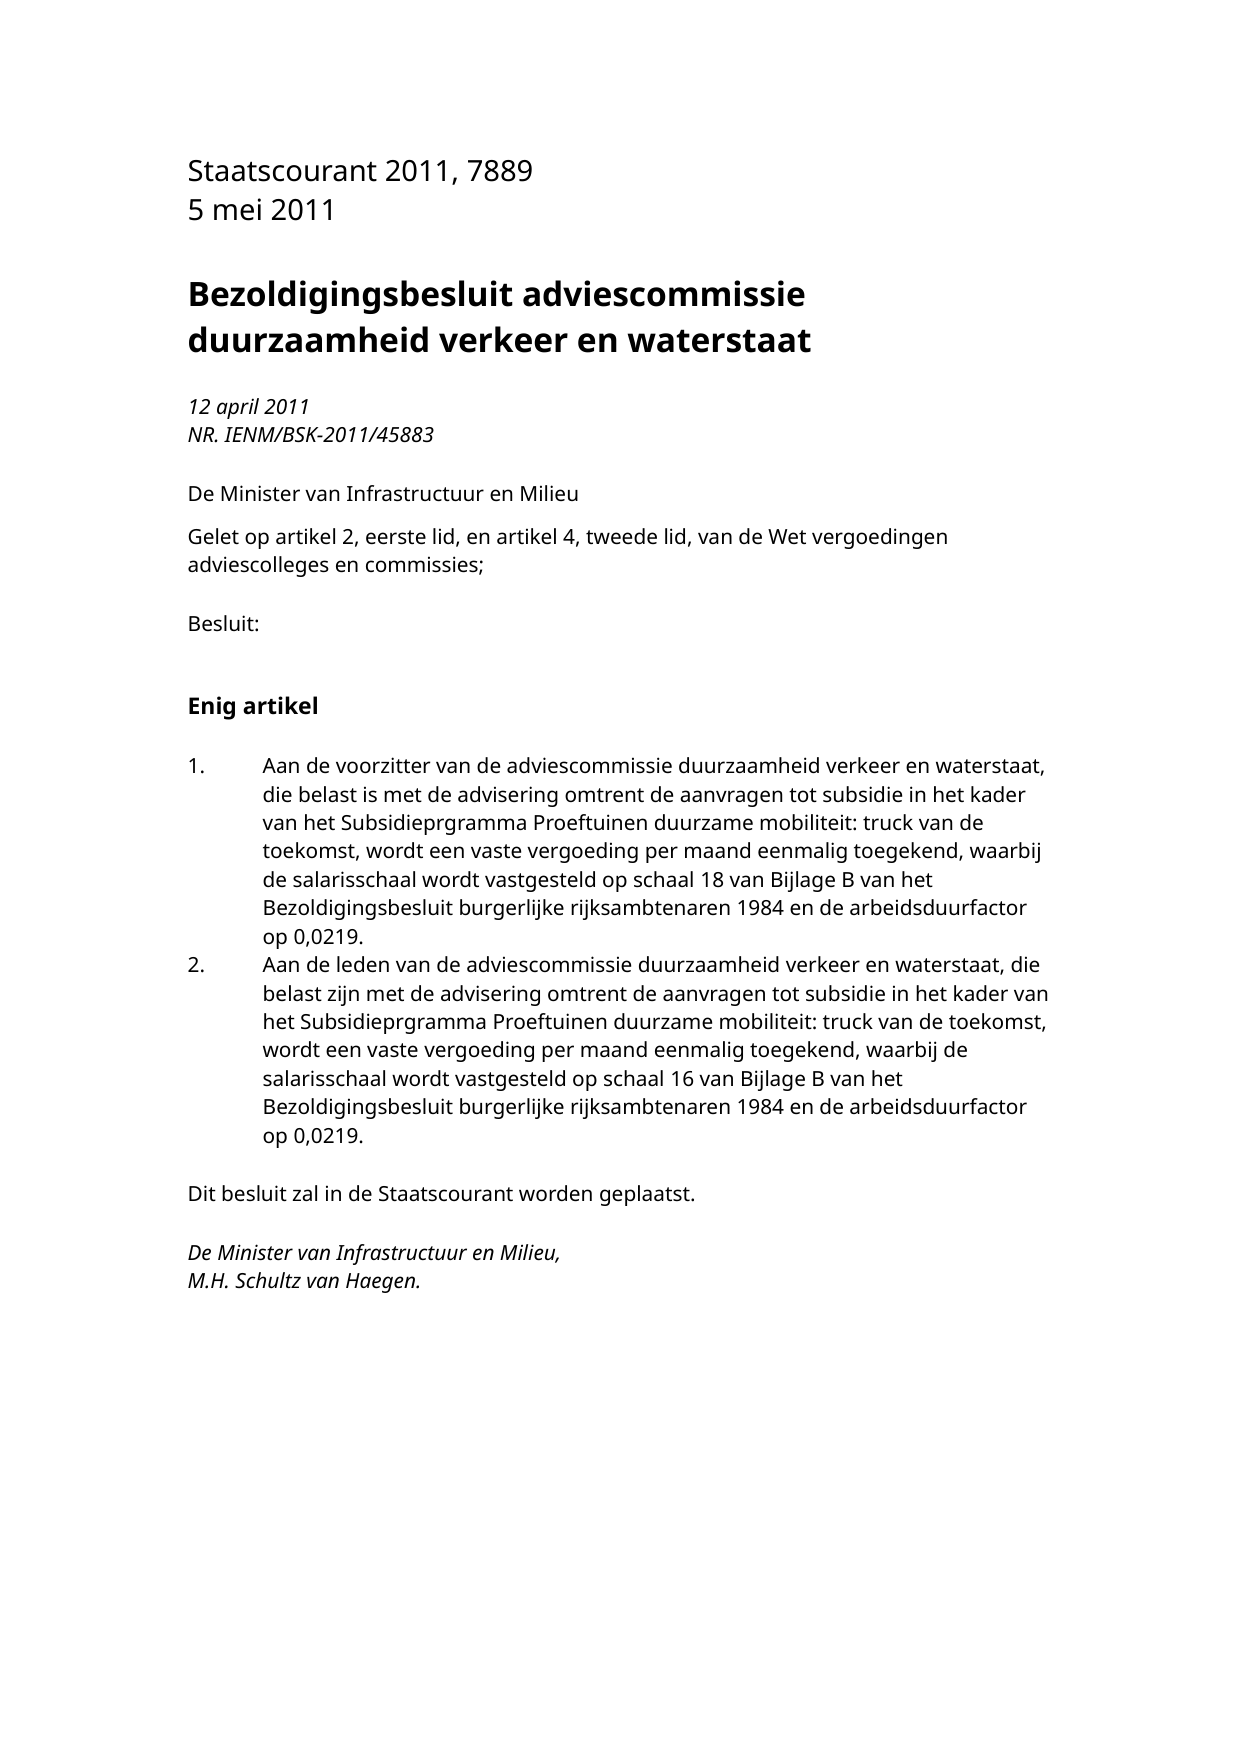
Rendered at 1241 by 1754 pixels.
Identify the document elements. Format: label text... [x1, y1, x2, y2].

text De Minister van Infrastructuur en Milieu [187, 479, 1053, 507]
text Gelet op artikel 2, eerste lid, en artikel 4, tweede lid, van de Wet vergoedingen adviescolleges en commissies; [187, 522, 1053, 579]
text De Minister van Infrastructuur en Milieu, [187, 1238, 1053, 1266]
text Besluit: [187, 609, 1053, 637]
text Staatscourant 2011, 7889 [187, 150, 1053, 190]
text NR. IENM/BSK-2011/45883 [187, 420, 1053, 449]
list Aan de leden van de adviescommissie duurzaamheid verkeer en waterstaat, die belast zijn met de advisering omtrent de aanvragen tot subsidie in het kader van het Subsidieprgramma Proeftuinen duurzame mobiliteit: truck van de toekomst, wordt een vaste vergoeding per maand eenmalig toegekend, waarbij de salarisschaal wordt vastgesteld op schaal 16 van Bijlage B van het Bezoldigingsbesluit burgerlijke rijksambtenaren 1984 en de arbeidsduurfactor op 0,0219. [187, 950, 1053, 1149]
text 5 mei 2011 [187, 190, 1053, 229]
text M.H. Schultz van Haegen. [187, 1266, 1053, 1295]
list Aan de voorzitter van de adviescommissie duurzaamheid verkeer en waterstaat, die belast is met de advisering omtrent de aanvragen tot subsidie in het kader van het Subsidieprgramma Proeftuinen duurzame mobiliteit: truck van de toekomst, wordt een vaste vergoeding per maand eenmalig toegekend, waarbij de salarisschaal wordt vastgesteld op schaal 18 van Bijlage B van het Bezoldigingsbesluit burgerlijke rijksambtenaren 1984 en de arbeidsduurfactor op 0,0219. [187, 751, 1053, 950]
subtitle Enig artikel [187, 690, 1053, 721]
subtitle Bezoldigingsbesluit adviescommissie duurzaamheid verkeer en waterstaat [187, 271, 1053, 362]
text Dit besluit zal in de Staatscourant worden geplaatst. [187, 1179, 1053, 1208]
text 12 april 2011 [187, 392, 1053, 420]
